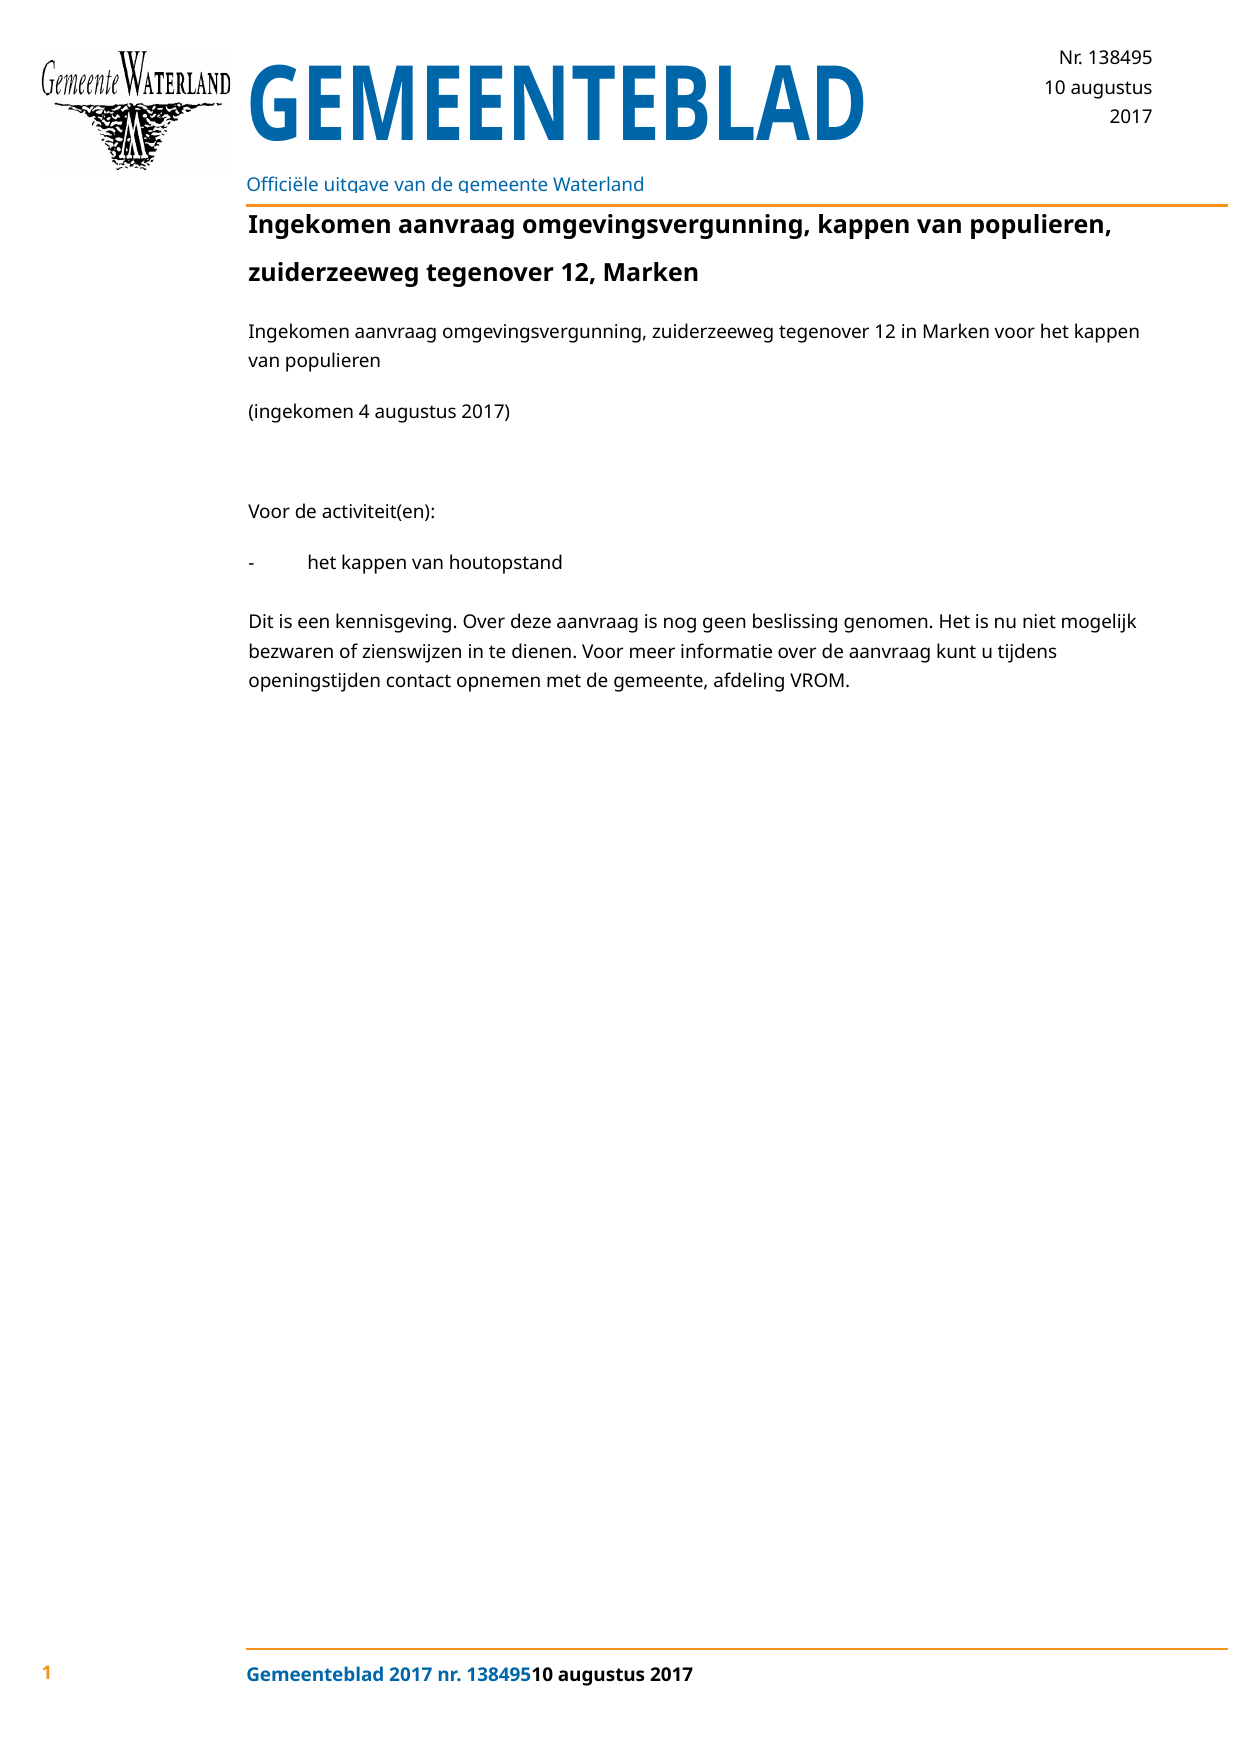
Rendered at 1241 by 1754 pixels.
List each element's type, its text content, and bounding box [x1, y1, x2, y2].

text Ingekomen aanvraag omgevingsvergunning, zuiderzeeweg tegenover 12 in Marken voor het kappen van populieren [248, 318, 1152, 373]
text Ingekomen aanvraag omgevingsvergunning, kappen van populieren, zuiderzeeweg tegenover 12, Marken [248, 207, 1152, 288]
text Voor de activiteit(en): [248, 499, 1152, 524]
picture [41, 47, 231, 172]
text Dit is een kennisgeving. Over deze aanvraag is nog geen beslissing genomen. Het is nu niet mogelijk bezwaren of zienswijzen in te dienen. Voor meer informatie over de aanvraag kunt u tijdens openingstijden contact opnemen met de gemeente, afdeling VROM. [248, 608, 1152, 693]
text (ingekomen 4 augustus 2017) [248, 398, 1152, 424]
list het kappen van houtopstand [248, 549, 1152, 575]
